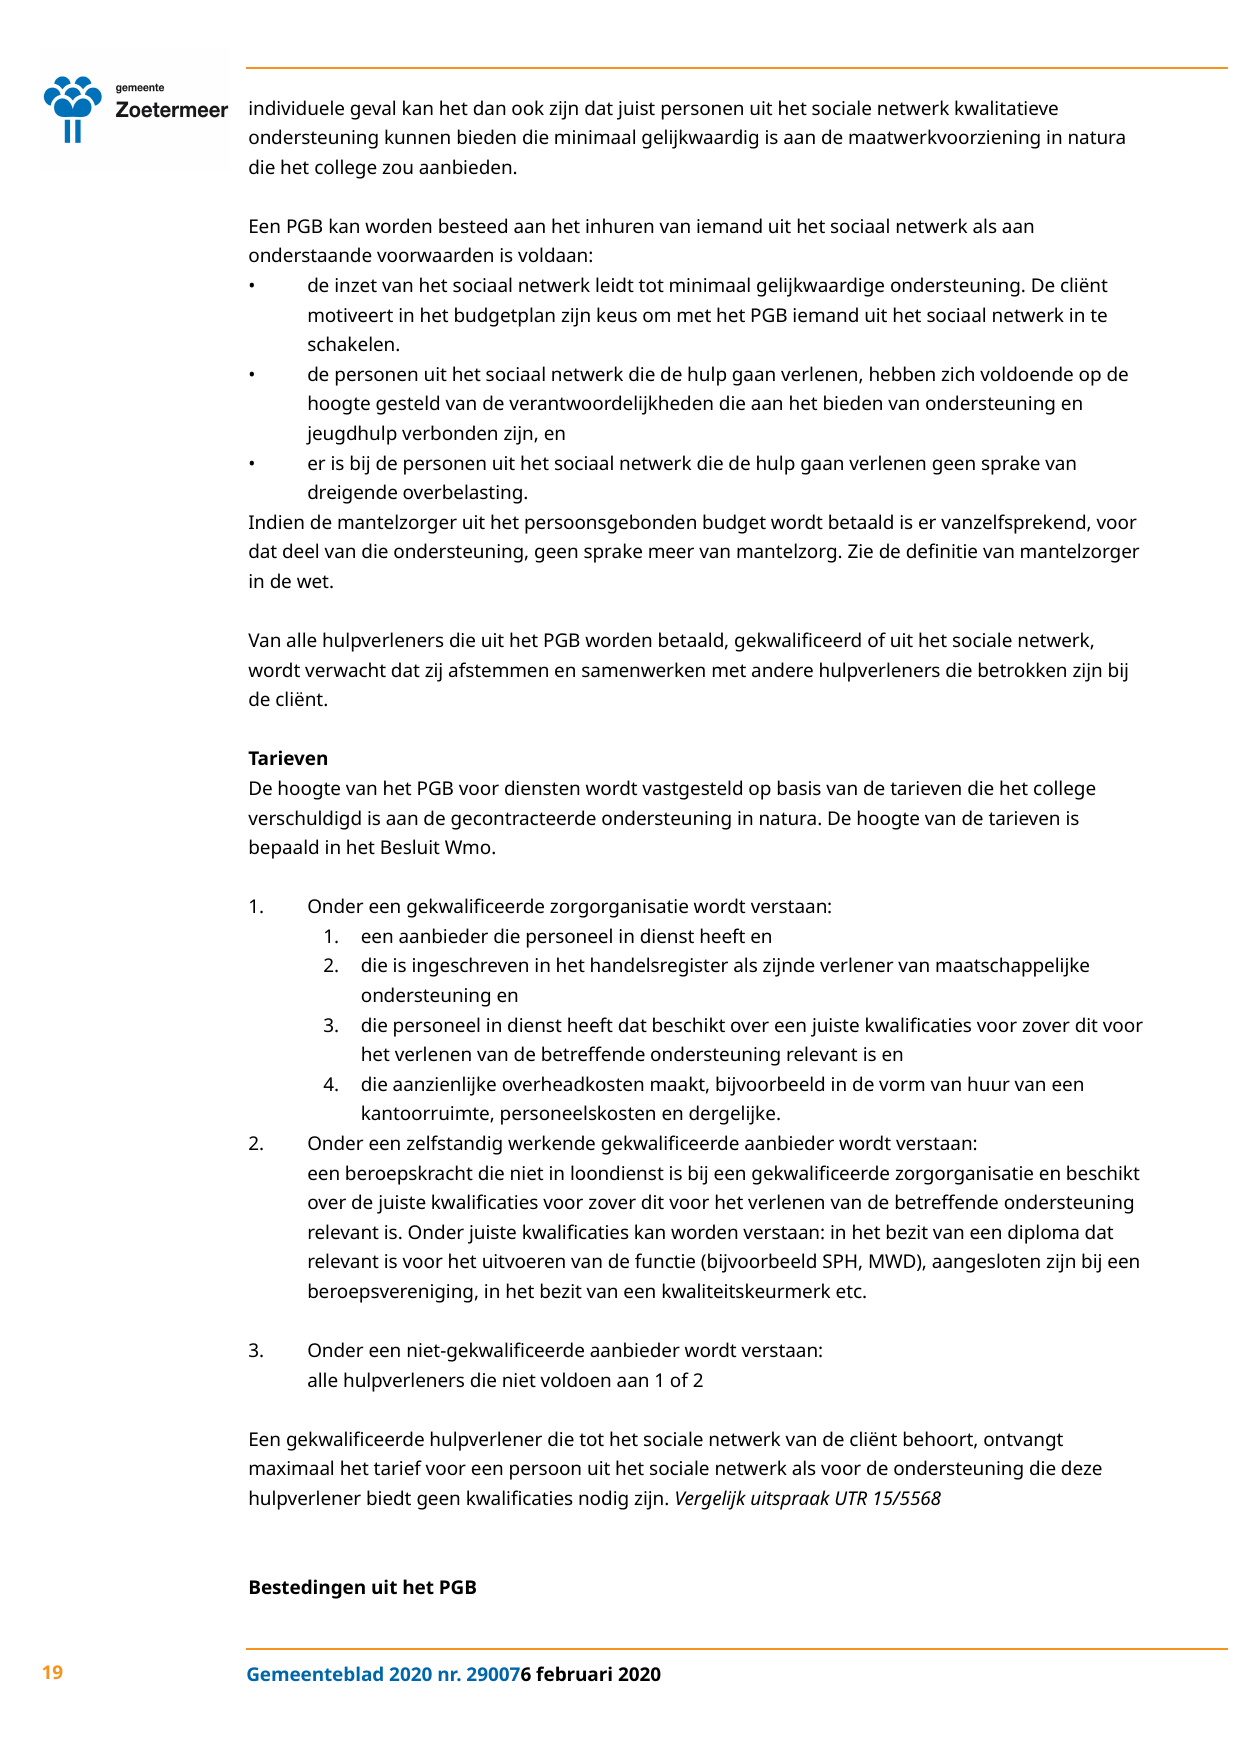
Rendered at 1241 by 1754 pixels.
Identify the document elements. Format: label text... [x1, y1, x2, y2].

text Tarieven [248, 746, 1152, 771]
list die is ingeschreven in het handelsregister als zijnde verlener van maatschappelijke ondersteuning en [323, 953, 1152, 1008]
text Indien de mantelzorger uit het persoonsgebonden budget wordt betaald is er vanzelfsprekend, voor dat deel van die ondersteuning, geen sprake meer van mantelzorg. Zie de definitie van mantelzorger in de wet. [248, 509, 1152, 594]
text individuele geval kan het dan ook zijn dat juist personen uit het sociale netwerk kwalitatieve ondersteuning kunnen bieden die minimaal gelijkwaardig is aan de maatwerkvoorziening in natura die het college zou aanbieden. [248, 95, 1152, 180]
list een beroepskracht die niet in loondienst is bij een gekwalificeerde zorgorganisatie en beschikt over de juiste kwalificaties voor zover dit voor het verlenen van de betreffende ondersteuning relevant is. Onder juiste kwalificaties kan worden verstaan: in het bezit van een diploma dat relevant is voor het uitvoeren van de functie (bijvoorbeeld SPH, MWD), aangesloten zijn bij een beroepsvereniging, in het bezit van een kwaliteitskeurmerk etc. [248, 1160, 1152, 1304]
picture [41, 47, 231, 172]
text Van alle hulpverleners die uit het PGB worden betaald, gekwalificeerd of uit het sociale netwerk, wordt verwacht dat zij afstemmen en samenwerken met andere hulpverleners die betrokken zijn bij de cliënt. [248, 627, 1152, 712]
list Onder een gekwalificeerde zorgorganisatie wordt verstaan: [248, 893, 1152, 919]
list de inzet van het sociaal netwerk leidt tot minimaal gelijkwaardige ondersteuning. De cliënt motiveert in het budgetplan zijn keus om met het PGB iemand uit het sociaal netwerk in te schakelen. [248, 272, 1152, 357]
list een aanbieder die personeel in dienst heeft en [323, 923, 1152, 949]
list Onder een niet-gekwalificeerde aanbieder wordt verstaan: [248, 1337, 1152, 1363]
list die aanzienlijke overheadkosten maakt, bijvoorbeeld in de vorm van huur van een kantoorruimte, personeelskosten en dergelijke. [323, 1071, 1152, 1126]
list Onder een zelfstandig werkende gekwalificeerde aanbieder wordt verstaan: [248, 1130, 1152, 1156]
text De hoogte van het PGB voor diensten wordt vastgesteld op basis van de tarieven die het college verschuldigd is aan de gecontracteerde ondersteuning in natura. De hoogte van de tarieven is bepaald in het Besluit Wmo. [248, 775, 1152, 860]
text Bestedingen uit het PGB [248, 1574, 1152, 1600]
list de personen uit het sociaal netwerk die de hulp gaan verlenen, hebben zich voldoende op de hoogte gesteld van de verantwoordelijkheden die aan het bieden van ondersteuning en jeugdhulp verbonden zijn, en [248, 361, 1152, 446]
list alle hulpverleners die niet voldoen aan 1 of 2 [248, 1367, 1152, 1393]
list die personeel in dienst heeft dat beschikt over een juiste kwalificaties voor zover dit voor het verlenen van de betreffende ondersteuning relevant is en [323, 1012, 1152, 1067]
list er is bij de personen uit het sociaal netwerk die de hulp gaan verlenen geen sprake van dreigende overbelasting. [248, 450, 1152, 505]
text Een PGB kan worden besteed aan het inhuren van iemand uit het sociaal netwerk als aan onderstaande voorwaarden is voldaan: [248, 213, 1152, 268]
text Een gekwalificeerde hulpverlener die tot het sociale netwerk van de cliënt behoort, ontvangt maximaal het tarief voor een persoon uit het sociale netwerk als voor de ondersteuning die deze hulpverlener biedt geen kwalificaties nodig zijn. Vergelijk uitspraak UTR 15/5568 [248, 1426, 1152, 1511]
